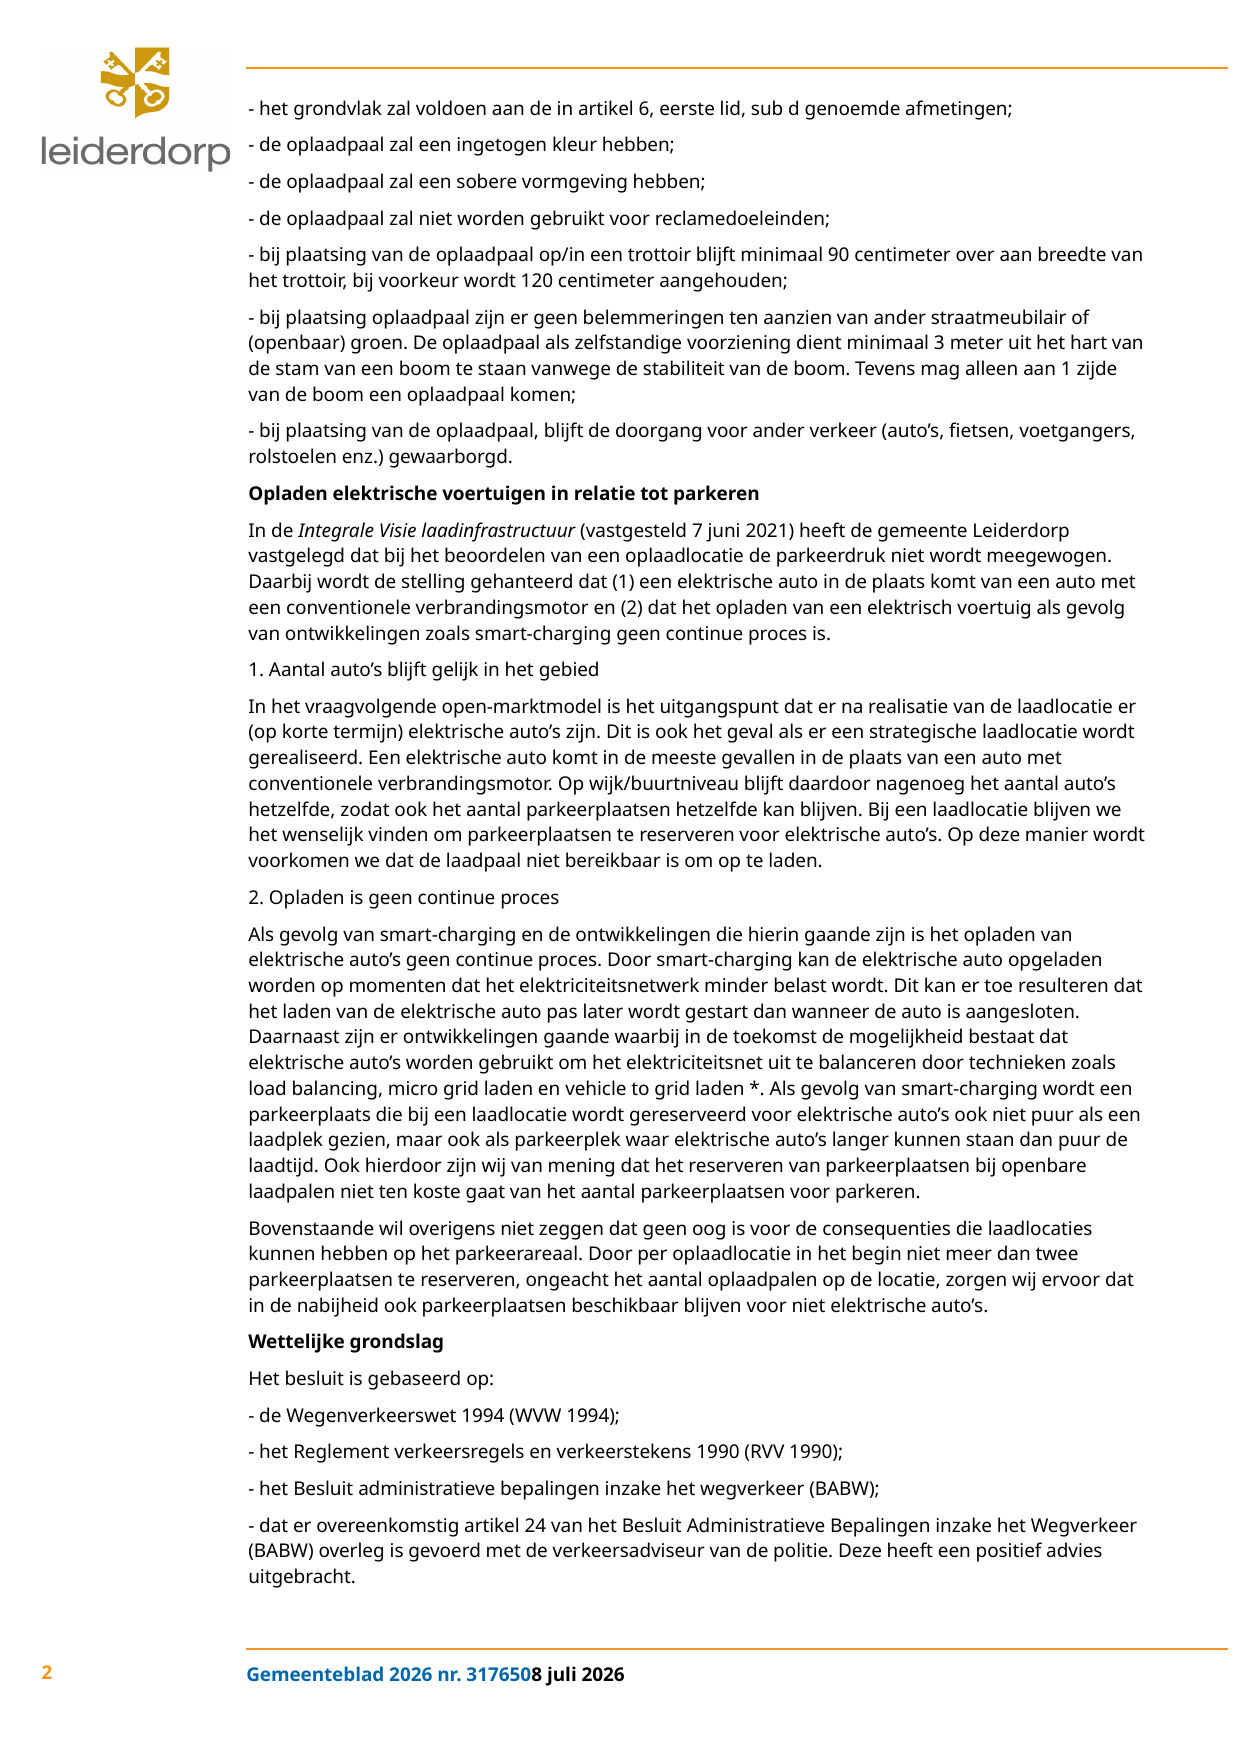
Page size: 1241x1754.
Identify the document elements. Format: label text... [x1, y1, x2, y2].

text 2. Opladen is geen continue proces [248, 884, 1152, 910]
text 1. Aantal auto’s blijft gelijk in het gebied [248, 656, 1152, 682]
picture [41, 47, 231, 172]
text In het vraagvolgende open-marktmodel is het uitgangspunt dat er na realisatie van de laadlocatie er (op korte termijn) elektrische auto’s zijn. Dit is ook het geval als er een strategische laadlocatie wordt gerealiseerd. Een elektrische auto komt in de meeste gevallen in de plaats van een auto met conventionele verbrandingsmotor. Op wijk/buurtniveau blijft daardoor nagenoeg het aantal auto’s hetzelfde, zodat ook het aantal parkeerplaatsen hetzelfde kan blijven. Bij een laadlocatie blijven we het wenselijk vinden om parkeerplaatsen te reserveren voor elektrische auto’s. Op deze manier wordt voorkomen we dat de laadpaal niet bereikbaar is om op te laden. [248, 693, 1152, 873]
text Wettelijke grondslag [248, 1328, 1152, 1354]
text Bovenstaande wil overigens niet zeggen dat geen oog is voor de consequenties die laadlocaties kunnen hebben op het parkeerareaal. Door per oplaadlocatie in het begin niet meer dan twee parkeerplaatsen te reserveren, ongeacht het aantal oplaadpalen op de locatie, zorgen wij ervoor dat in de nabijheid ook parkeerplaatsen beschikbaar blijven voor niet elektrische auto’s. [248, 1215, 1152, 1318]
text - bij plaatsing van de oplaadpaal op/in een trottoir blijft minimaal 90 centimeter over aan breedte van het trottoir, bij voorkeur wordt 120 centimeter aangehouden; [248, 241, 1152, 293]
text In de Integrale Visie laadinfrastructuur (vastgesteld 7 juni 2021) heeft de gemeente Leiderdorp vastgelegd dat bij het beoordelen van een oplaadlocatie de parkeerdruk niet wordt meegewogen. Daarbij wordt de stelling gehanteerd dat (1) een elektrische auto in de plaats komt van een auto met een conventionele verbrandingsmotor en (2) dat het opladen van een elektrisch voertuig als gevolg van ontwikkelingen zoals smart-charging geen continue proces is. [248, 517, 1152, 645]
text - het Reglement verkeersregels en verkeerstekens 1990 (RVV 1990); [248, 1438, 1152, 1464]
text Het besluit is gebaseerd op: [248, 1365, 1152, 1391]
text - bij plaatsing oplaadpaal zijn er geen belemmeringen ten aanzien van ander straatmeubilair of (openbaar) groen. De oplaadpaal als zelfstandige voorziening dient minimaal 3 meter uit het hart van de stam van een boom te staan vanwege de stabiliteit van de boom. Tevens mag alleen aan 1 zijde van de boom een oplaadpaal komen; [248, 304, 1152, 407]
text Opladen elektrische voertuigen in relatie tot parkeren [248, 480, 1152, 506]
text - dat er overeenkomstig artikel 24 van het Besluit Administratieve Bepalingen inzake het Wegverkeer (BABW) overleg is gevoerd met de verkeersadviseur van de politie. Deze heeft een positief advies uitgebracht. [248, 1512, 1152, 1589]
text - het Besluit administratieve bepalingen inzake het wegverkeer (BABW); [248, 1475, 1152, 1501]
text - het grondvlak zal voldoen aan de in artikel 6, eerste lid, sub d genoemde afmetingen; [248, 95, 1152, 121]
text - de oplaadpaal zal een ingetogen kleur hebben; [248, 131, 1152, 157]
text Als gevolg van smart-charging en de ontwikkelingen die hierin gaande zijn is het opladen van elektrische auto’s geen continue proces. Door smart-charging kan de elektrische auto opgeladen worden op momenten dat het elektriciteitsnetwerk minder belast wordt. Dit kan er toe resulteren dat het laden van de elektrische auto pas later wordt gestart dan wanneer de auto is aangesloten. Daarnaast zijn er ontwikkelingen gaande waarbij in de toekomst de mogelijkheid bestaat dat elektrische auto’s worden gebruikt om het elektriciteitsnet uit te balanceren door technieken zoals load balancing, micro grid laden en vehicle to grid laden *. Als gevolg van smart-charging wordt een parkeerplaats die bij een laadlocatie wordt gereserveerd voor elektrische auto’s ook niet puur als een laadplek gezien, maar ook als parkeerplek waar elektrische auto’s langer kunnen staan dan puur de laadtijd. Ook hierdoor zijn wij van mening dat het reserveren van parkeerplaatsen bij openbare laadpalen niet ten koste gaat van het aantal parkeerplaatsen voor parkeren. [248, 921, 1152, 1204]
text - bij plaatsing van de oplaadpaal, blijft de doorgang voor ander verkeer (auto’s, fietsen, voetgangers, rolstoelen enz.) gewaarborgd. [248, 418, 1152, 469]
text - de oplaadpaal zal niet worden gebruikt voor reclamedoeleinden; [248, 205, 1152, 231]
text - de Wegenverkeerswet 1994 (WVW 1994); [248, 1402, 1152, 1428]
text - de oplaadpaal zal een sobere vormgeving hebben; [248, 168, 1152, 194]
